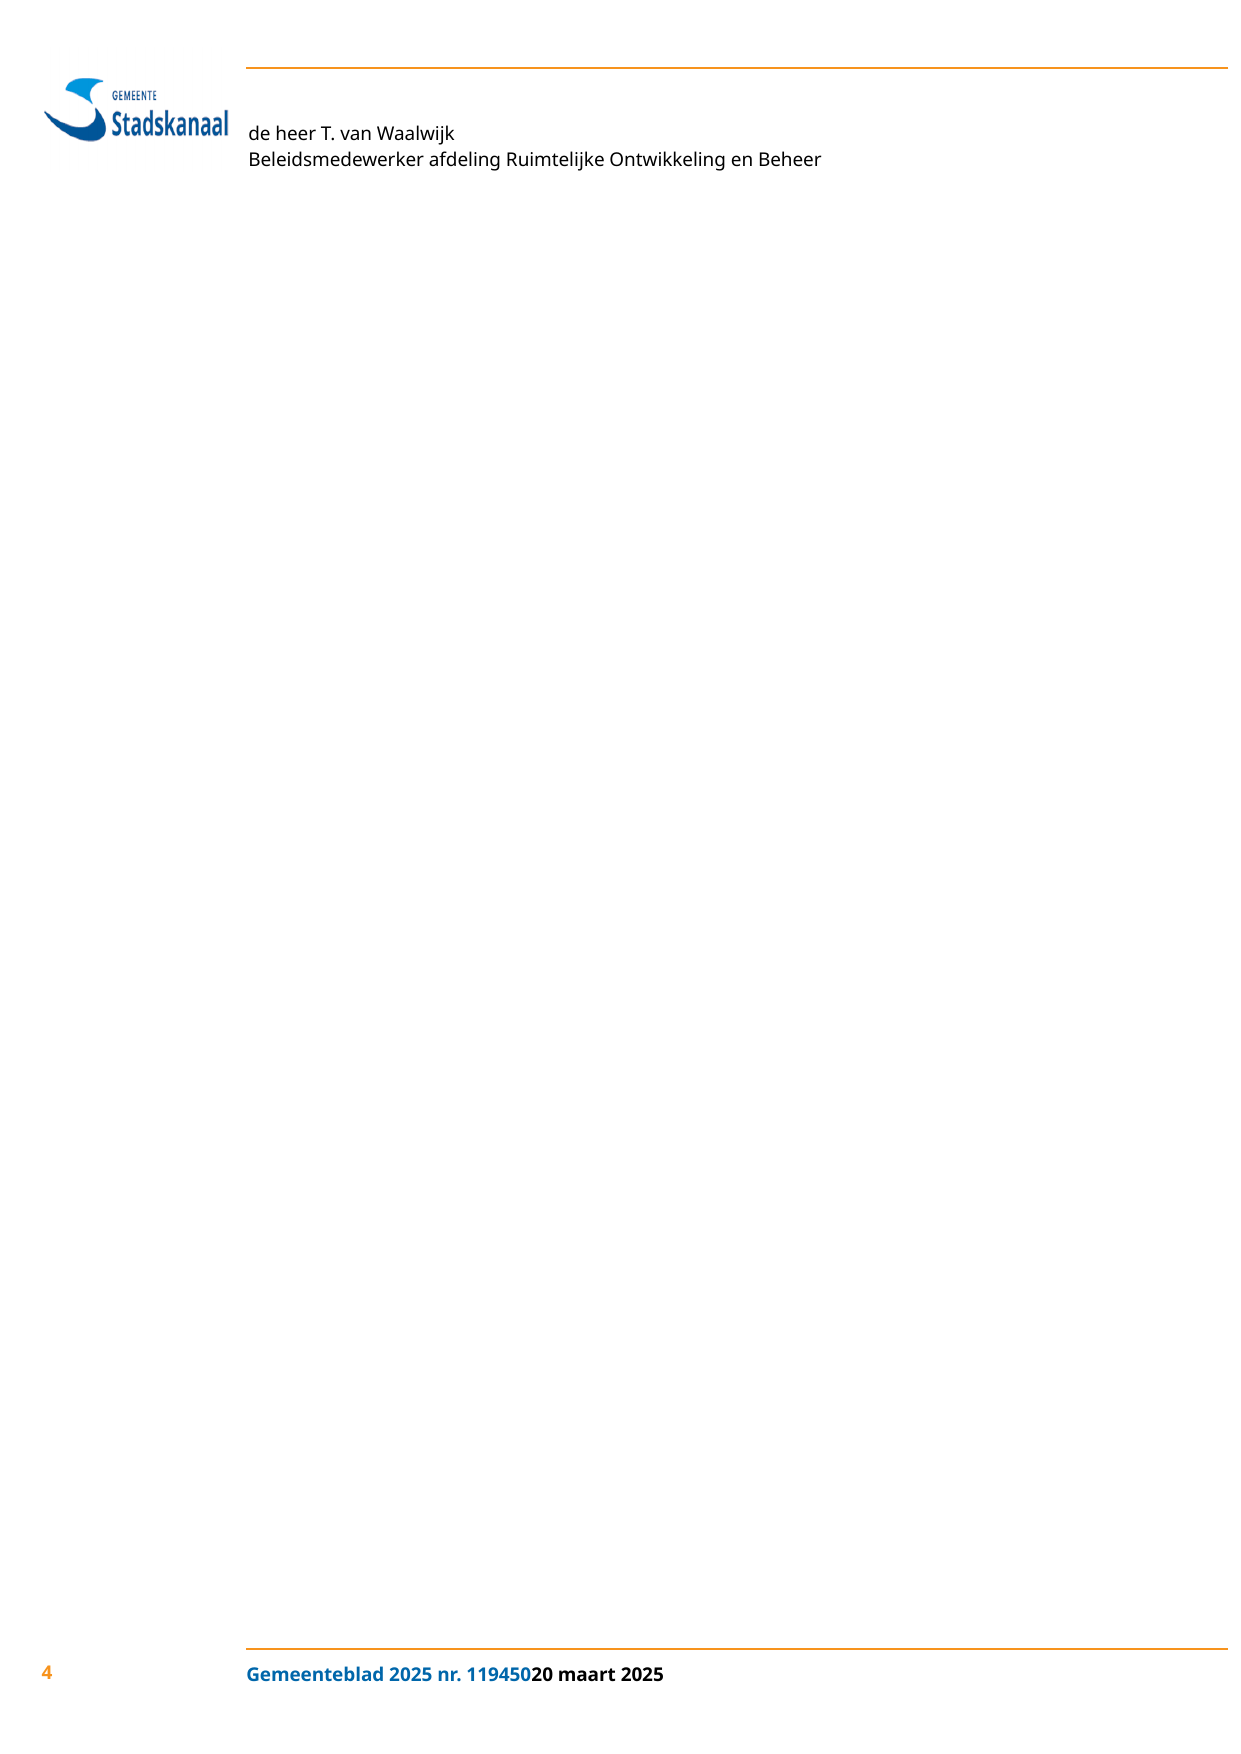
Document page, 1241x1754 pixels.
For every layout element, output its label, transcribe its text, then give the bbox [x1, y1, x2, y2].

text de heer T. van Waalwijk [248, 121, 1152, 146]
picture [41, 47, 231, 172]
text Beleidsmedewerker afdeling Ruimtelijke Ontwikkeling en Beheer [248, 146, 1152, 172]
